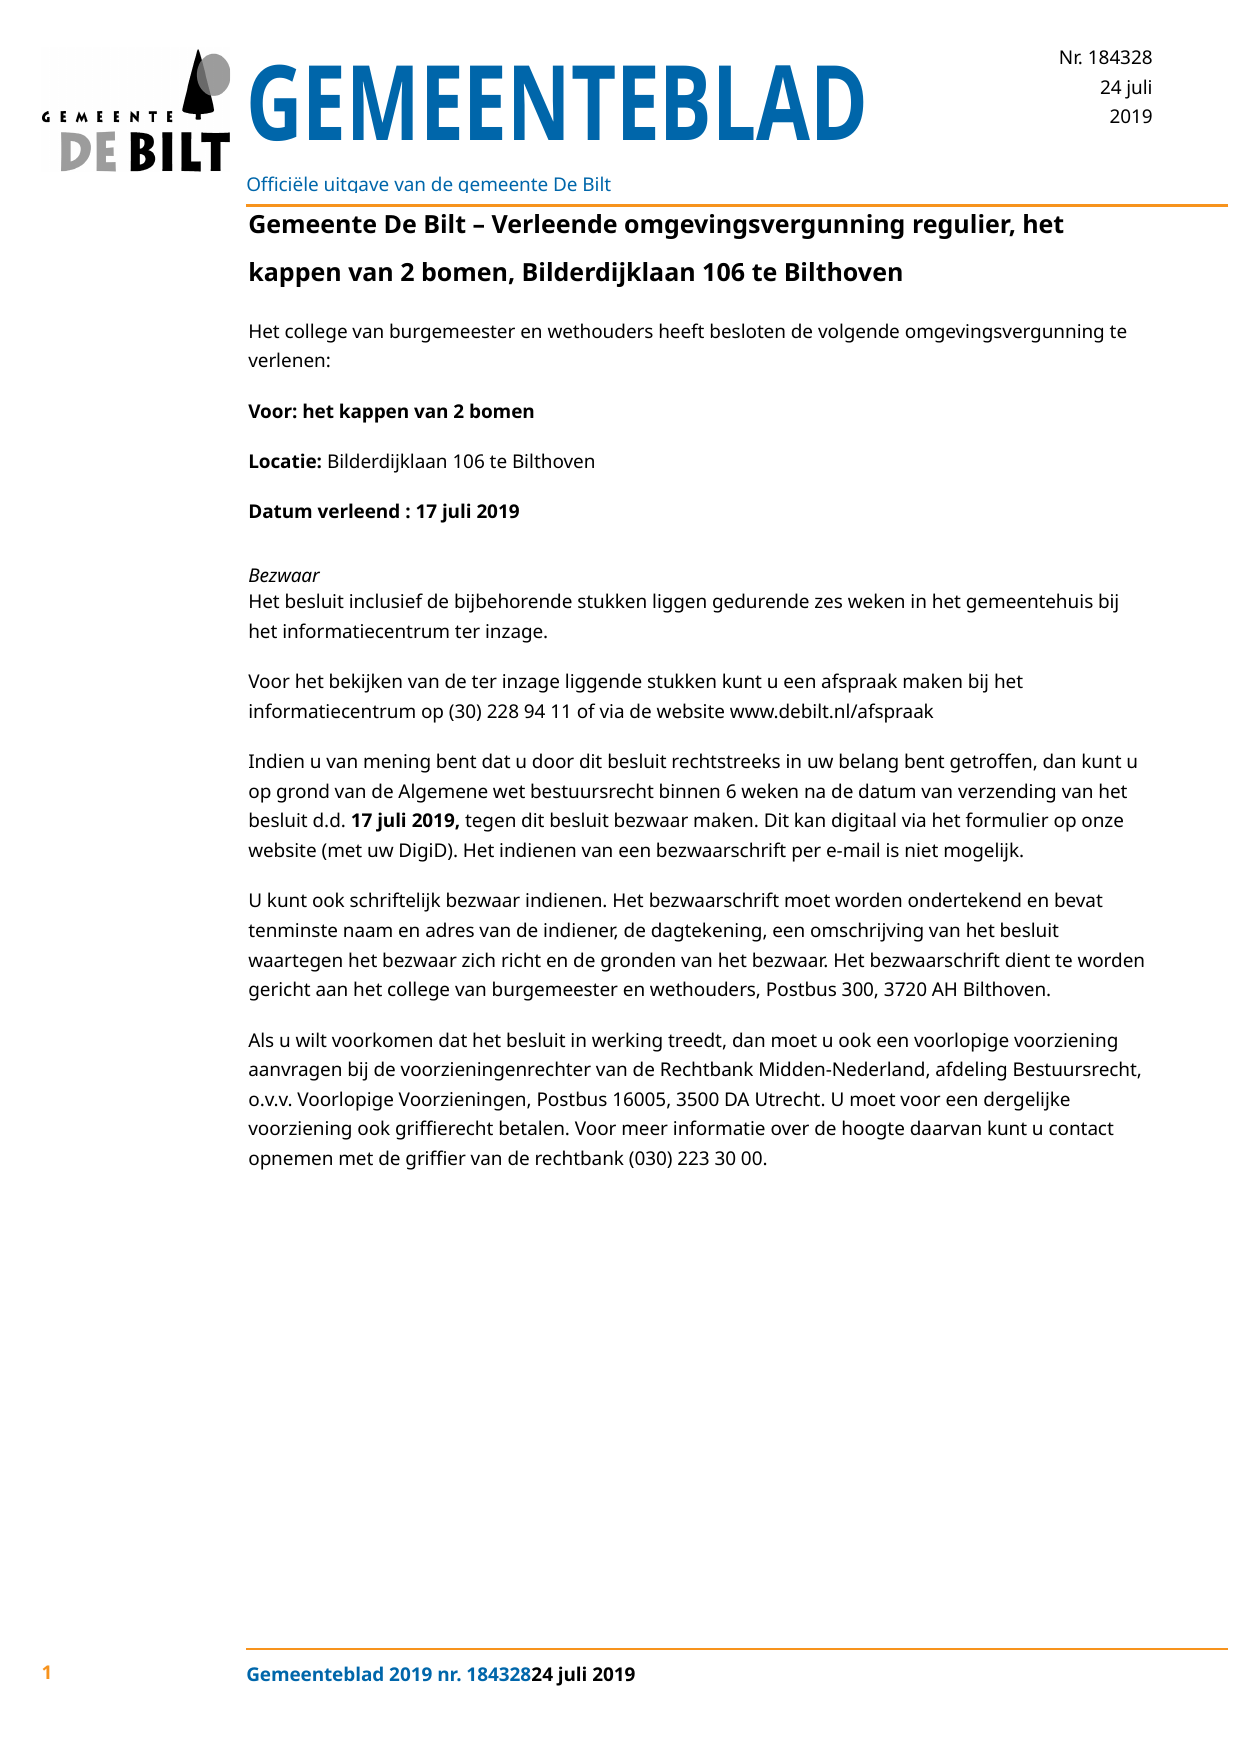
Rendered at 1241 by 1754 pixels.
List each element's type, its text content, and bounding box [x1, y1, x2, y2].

text Indien u van mening bent dat u door dit besluit rechtstreeks in uw belang bent getroffen, dan kunt u op grond van de Algemene wet bestuursrecht binnen 6 weken na de datum van verzending van het besluit d.d. 17 juli 2019, tegen dit besluit bezwaar maken. Dit kan digitaal via het formulier op onze website (met uw DigiD). Het indienen van een bezwaarschrift per e-mail is niet mogelijk. [248, 748, 1152, 863]
text Bezwaar [248, 563, 1152, 588]
text Het college van burgemeester en wethouders heeft besloten de volgende omgevingsvergunning te verlenen: [248, 318, 1152, 373]
text Voor: het kappen van 2 bomen [248, 398, 1152, 424]
text Datum verleend : 17 juli 2019 [248, 499, 1152, 524]
text Het besluit inclusief de bijbehorende stukken liggen gedurende zes weken in het gemeentehuis bij het informatiecentrum ter inzage. [248, 588, 1152, 644]
text Locatie: Bilderdijklaan 106 te Bilthoven [248, 448, 1152, 474]
text Voor het bekijken van de ter inzage liggende stukken kunt u een afspraak maken bij het informatiecentrum op (30) 228 94 11 of via de website www.debilt.nl/afspraak [248, 668, 1152, 724]
picture [41, 47, 231, 172]
text Als u wilt voorkomen dat het besluit in werking treedt, dan moet u ook een voorlopige voorziening aanvragen bij de voorzieningenrechter van de Rechtbank Midden-Nederland, afdeling Bestuursrecht, o.v.v. Voorlopige Voorzieningen, Postbus 16005, 3500 DA Utrecht. U moet voor een dergelijke voorziening ook griffierecht betalen. Voor meer informatie over de hoogte daarvan kunt u contact opnemen met de griffier van de rechtbank (030) 223 30 00. [248, 1027, 1152, 1171]
text Gemeente De Bilt – Verleende omgevingsvergunning regulier, het kappen van 2 bomen, Bilderdijklaan 106 te Bilthoven [248, 207, 1152, 288]
text U kunt ook schriftelijk bezwaar indienen. Het bezwaarschrift moet worden ondertekend en bevat tenminste naam en adres van de indiener, de dagtekening, een omschrijving van het besluit waartegen het bezwaar zich richt en de gronden van het bezwaar. Het bezwaarschrift dient te worden gericht aan het college van burgemeester en wethouders, Postbus 300, 3720 AH Bilthoven. [248, 888, 1152, 1002]
